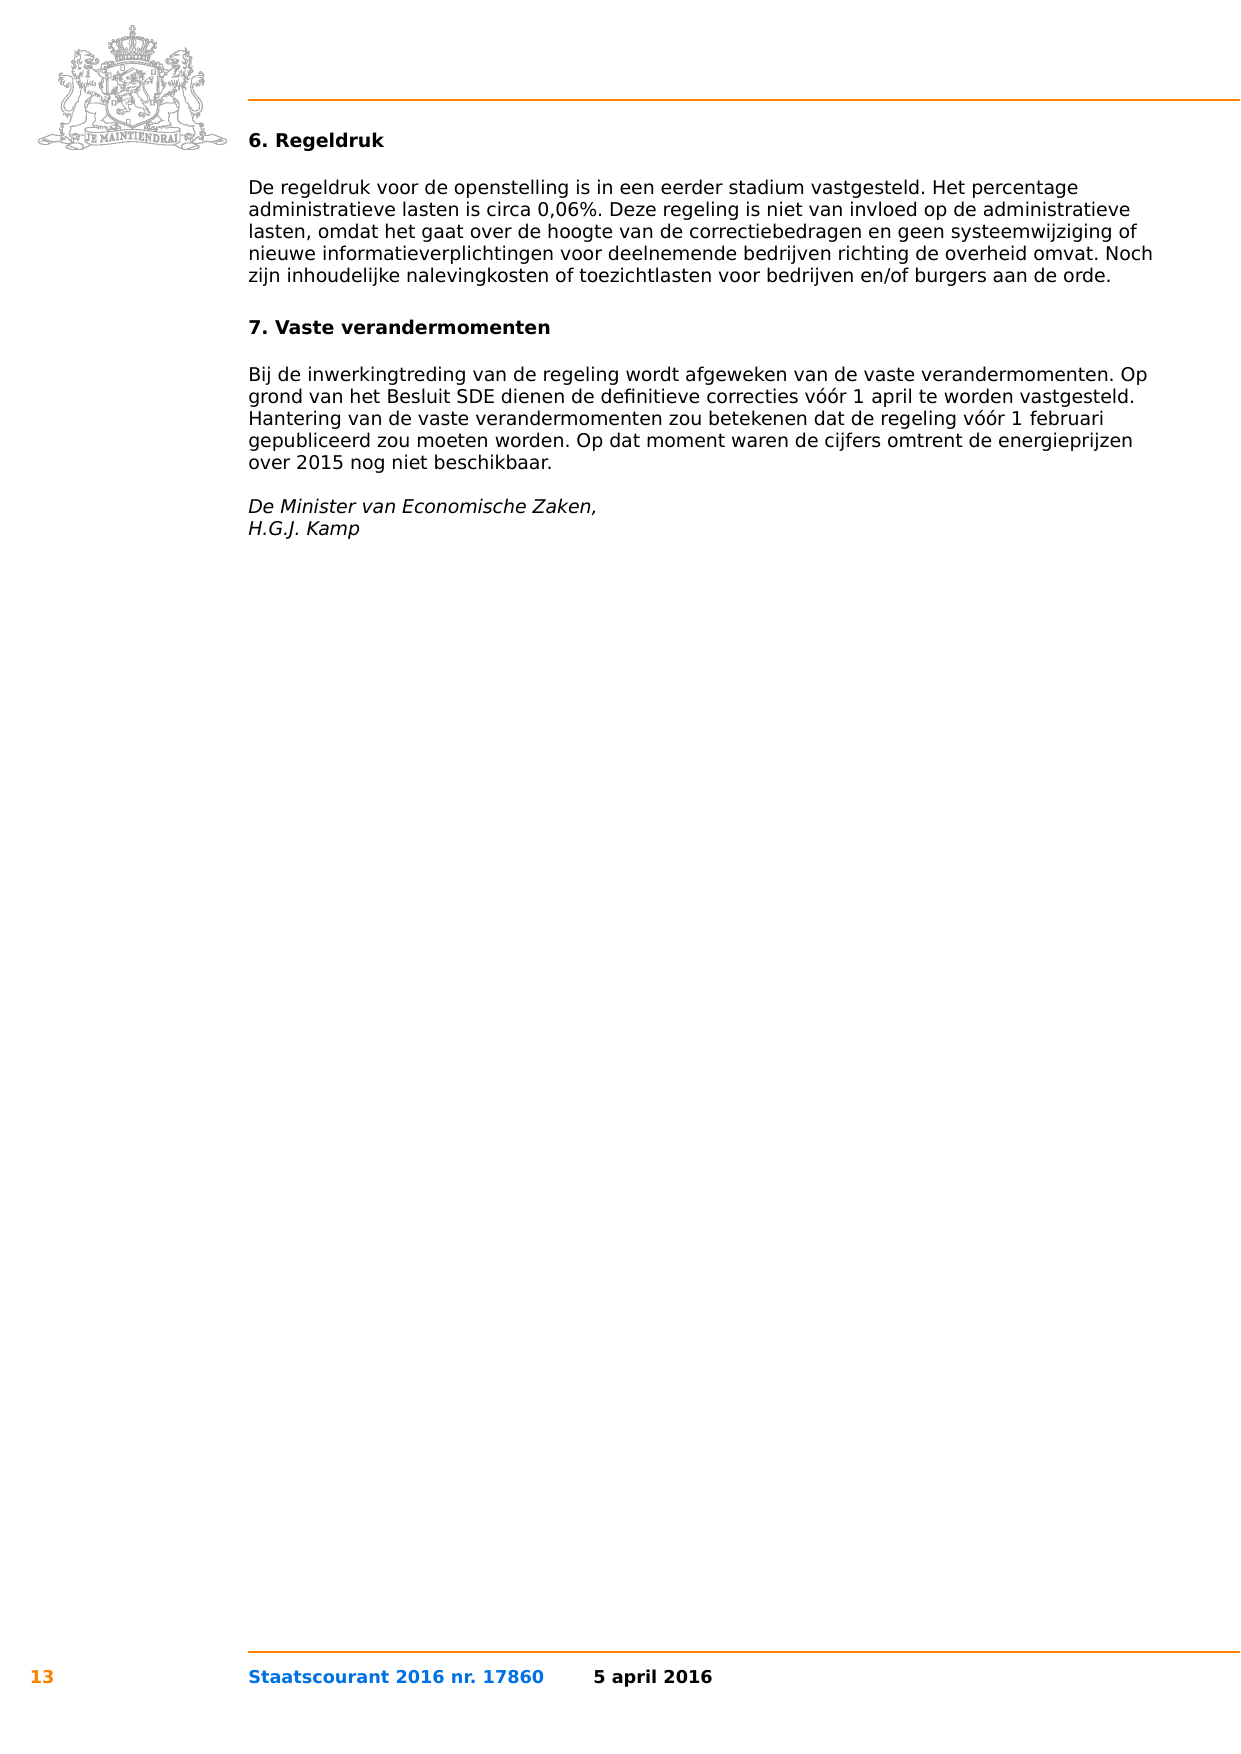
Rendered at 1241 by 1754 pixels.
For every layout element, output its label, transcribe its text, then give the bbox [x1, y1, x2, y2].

subtitle 7. Vaste verandermomenten [248, 317, 1163, 339]
subtitle 6. Regeldruk [248, 130, 1163, 152]
picture [38, 25, 227, 150]
text De regeldruk voor de openstelling is in een eerder stadium vastgesteld. Het percentage administratieve lasten is circa 0,06%. Deze regeling is niet van invloed op de administratieve lasten, omdat het gaat over de hoogte van de correctiebedragen en geen systeemwijziging of nieuwe informatieverplichtingen voor deelnemende bedrijven richting de overheid omvat. Noch zijn inhoudelijke nalevingkosten of toezichtlasten voor bedrijven en/of burgers aan de orde. [248, 177, 1163, 287]
text De Minister van Economische Zaken, H.G.J. Kamp [248, 496, 1163, 539]
text Bij de inwerkingtreding van de regeling wordt afgeweken van de vaste verandermomenten. Op grond van het Besluit SDE dienen de definitieve correcties vóór 1 april te worden vastgesteld. Hantering van de vaste verandermomenten zou betekenen dat de regeling vóór 1 februari gepubliceerd zou moeten worden. Op dat moment waren de cijfers omtrent de energieprijzen over 2015 nog niet beschikbaar. [248, 364, 1163, 474]
